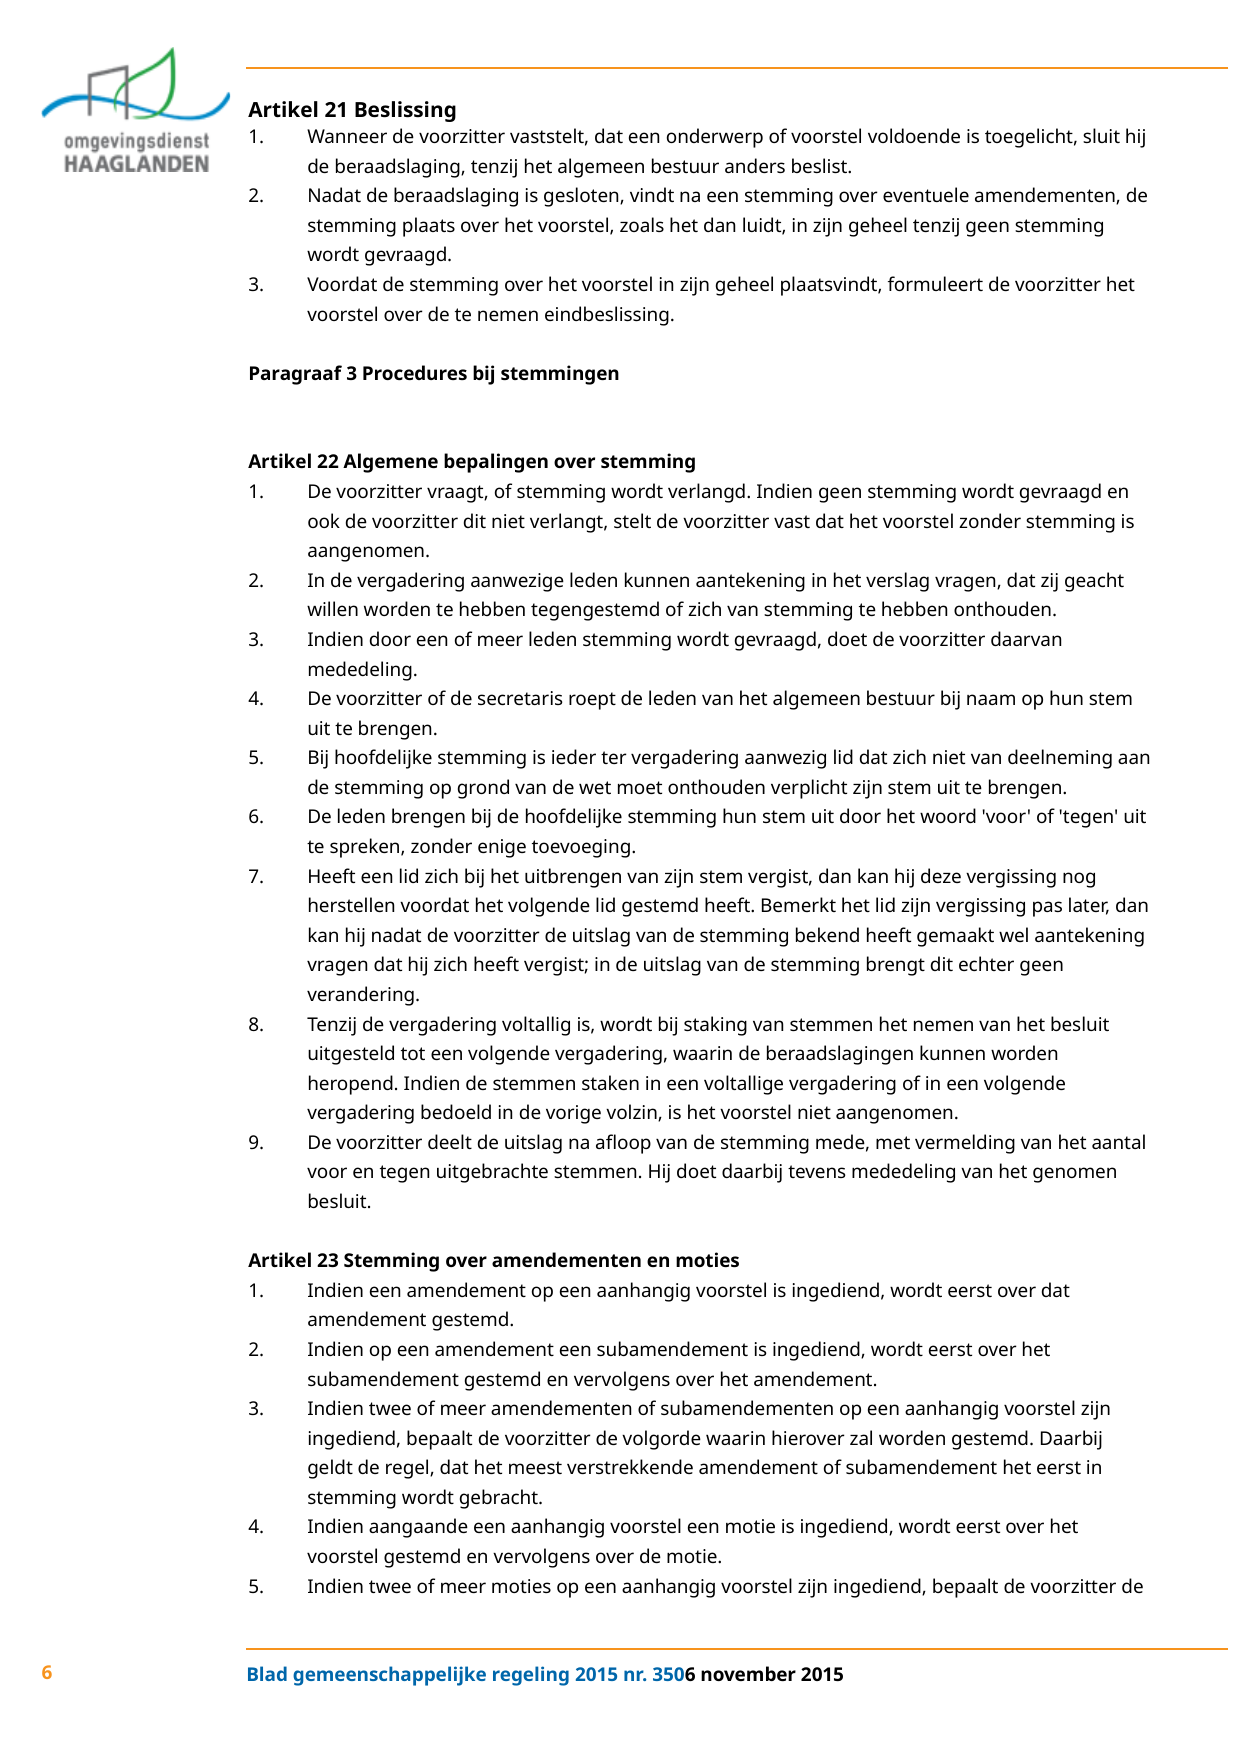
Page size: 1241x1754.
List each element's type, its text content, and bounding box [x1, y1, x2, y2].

list Indien op een amendement een subamendement is ingediend, wordt eerst over het subamendement gestemd en vervolgens over het amendement. [248, 1336, 1152, 1391]
list Indien twee of meer moties op een aanhangig voorstel zijn ingediend, bepaalt de voorzitter de [248, 1573, 1152, 1598]
text Artikel 22 Algemene bepalingen over stemming [248, 449, 1152, 474]
list Heeft een lid zich bij het uitbrengen van zijn stem vergist, dan kan hij deze vergissing nog herstellen voordat het volgende lid gestemd heeft. Bemerkt het lid zijn vergissing pas later, dan kan hij nadat de voorzitter de uitslag van de stemming bekend heeft gemaakt wel aantekening vragen dat hij zich heeft vergist; in de uitslag van de stemming brengt dit echter geen verandering. [248, 863, 1152, 1007]
list Indien aangaande een aanhangig voorstel een motie is ingediend, wordt eerst over het voorstel gestemd en vervolgens over de motie. [248, 1514, 1152, 1569]
list Tenzij de vergadering voltallig is, wordt bij staking van stemmen het nemen van het besluit uitgesteld tot een volgende vergadering, waarin de beraadslagingen kunnen worden heropend. Indien de stemmen staken in een voltallige vergadering of in een volgende vergadering bedoeld in de vorige volzin, is het voorstel niet aangenomen. [248, 1011, 1152, 1125]
list Indien twee of meer amendementen of subamendementen op een aanhangig voorstel zijn ingediend, bepaalt de voorzitter de volgorde waarin hierover zal worden gestemd. Daarbij geldt de regel, dat het meest verstrekkende amendement of subamendement het eerst in stemming wordt gebracht. [248, 1395, 1152, 1510]
text Artikel 21 Beslissing [248, 95, 1152, 123]
picture [41, 47, 231, 172]
list De voorzitter vraagt, of stemming wordt verlangd. Indien geen stemming wordt gevraagd en ook de voorzitter dit niet verlangt, stelt de voorzitter vast dat het voorstel zonder stemming is aangenomen. [248, 478, 1152, 563]
list De leden brengen bij de hoofdelijke stemming hun stem uit door het woord 'voor' of 'tegen' uit te spreken, zonder enige toevoeging. [248, 804, 1152, 859]
list De voorzitter of de secretaris roept de leden van het algemeen bestuur bij naam op hun stem uit te brengen. [248, 685, 1152, 741]
text Artikel 23 Stemming over amendementen en moties [248, 1247, 1152, 1273]
list Wanneer de voorzitter vaststelt, dat een onderwerp of voorstel voldoende is toegelicht, sluit hij de beraadslaging, tenzij het algemeen bestuur anders beslist. [248, 123, 1152, 178]
list Indien door een of meer leden stemming wordt gevraagd, doet de voorzitter daarvan mededeling. [248, 626, 1152, 681]
list Voordat de stemming over het voorstel in zijn geheel plaatsvindt, formuleert de voorzitter het voorstel over de te nemen eindbeslissing. [248, 271, 1152, 326]
list In de vergadering aanwezige leden kunnen aantekening in het verslag vragen, dat zij geacht willen worden te hebben tegengestemd of zich van stemming te hebben onthouden. [248, 567, 1152, 622]
list Bij hoofdelijke stemming is ieder ter vergadering aanwezig lid dat zich niet van deelneming aan de stemming op grond van de wet moet onthouden verplicht zijn stem uit te brengen. [248, 744, 1152, 800]
text Paragraaf 3 Procedures bij stemmingen [248, 360, 1152, 386]
list De voorzitter deelt de uitslag na afloop van de stemming mede, met vermelding van het aantal voor en tegen uitgebrachte stemmen. Hij doet daarbij tevens mededeling van het genomen besluit. [248, 1129, 1152, 1214]
list Nadat de beraadslaging is gesloten, vindt na een stemming over eventuele amendementen, de stemming plaats over het voorstel, zoals het dan luidt, in zijn geheel tenzij geen stemming wordt gevraagd. [248, 182, 1152, 267]
list Indien een amendement op een aanhangig voorstel is ingediend, wordt eerst over dat amendement gestemd. [248, 1277, 1152, 1332]
